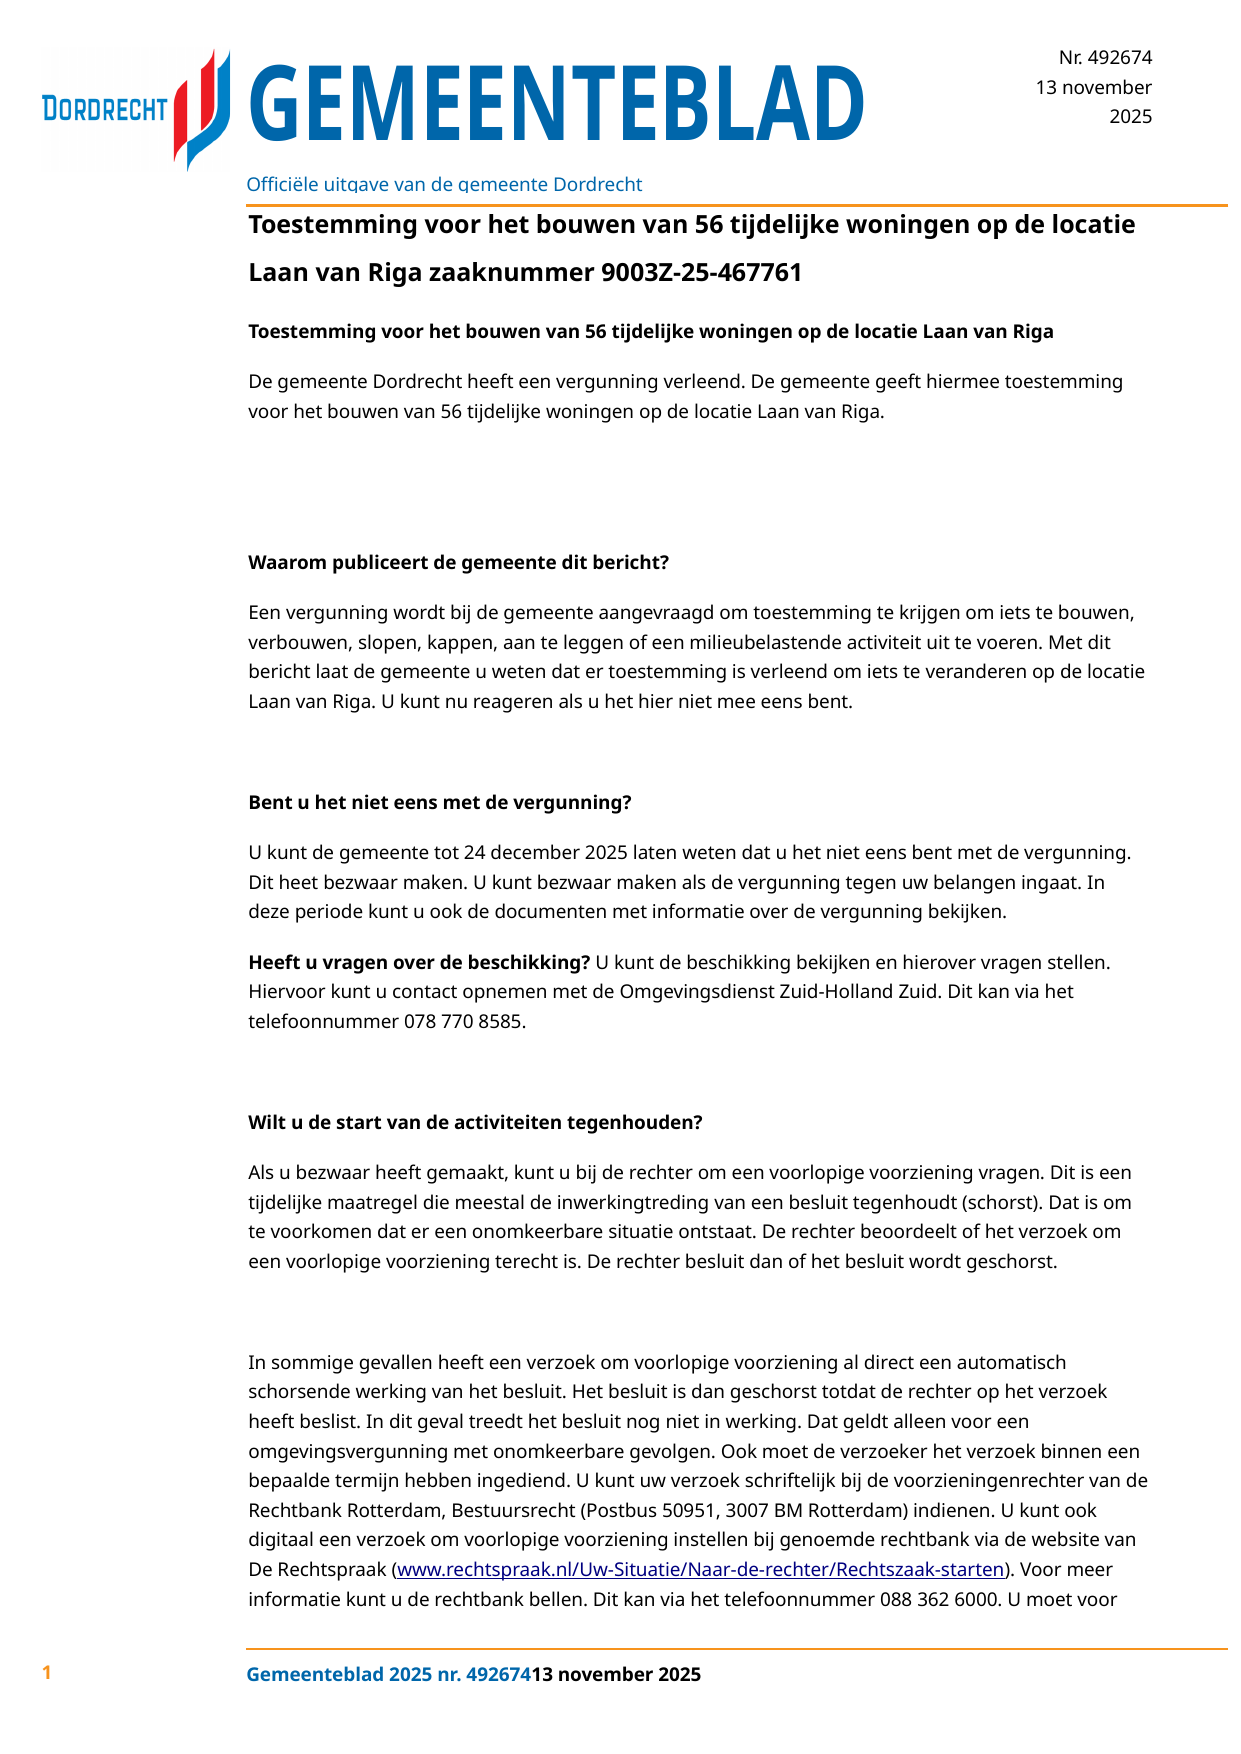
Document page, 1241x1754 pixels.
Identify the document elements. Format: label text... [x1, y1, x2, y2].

text Heeft u vragen over de beschikking? U kunt de beschikking bekijken en hierover vragen stellen. Hiervoor kunt u contact opnemen met de Omgevingsdienst Zuid-Holland Zuid. Dit kan via het telefoonnummer 078 770 8585. [248, 949, 1152, 1034]
text Bent u het niet eens met de vergunning? [248, 789, 1152, 815]
picture [41, 47, 231, 172]
text Waarom publiceert de gemeente dit bericht? [248, 549, 1152, 575]
text Als u bezwaar heeft gemaakt, kunt u bij de rechter om een voorlopige voorziening vragen. Dit is een tijdelijke maatregel die meestal de inwerkingtreding van een besluit tegenhoudt (schorst). Dat is om te voorkomen dat er een onomkeerbare situatie ontstaat. De rechter beoordeelt of het verzoek om een voorlopige voorziening terecht is. De rechter besluit dan of het besluit wordt geschorst. [248, 1159, 1152, 1274]
text Een vergunning wordt bij de gemeente aangevraagd om toestemming te krijgen om iets te bouwen, verbouwen, slopen, kappen, aan te leggen of een milieubelastende activiteit uit te voeren. Met dit bericht laat de gemeente u weten dat er toestemming is verleend om iets te veranderen op de locatie Laan van Riga. U kunt nu reageren als u het hier niet mee eens bent. [248, 599, 1152, 714]
text Toestemming voor het bouwen van 56 tijdelijke woningen op de locatie Laan van Riga zaaknummer 9003Z-25-467761 [248, 207, 1152, 288]
text De gemeente Dordrecht heeft een vergunning verleend. De gemeente geeft hiermee toestemming voor het bouwen van 56 tijdelijke woningen op de locatie Laan van Riga. [248, 368, 1152, 424]
text In sommige gevallen heeft een verzoek om voorlopige voorziening al direct een automatisch schorsende werking van het besluit. Het besluit is dan geschorst totdat de rechter op het verzoek heeft beslist. In dit geval treedt het besluit nog niet in werking. Dat geldt alleen voor een omgevingsvergunning met onomkeerbare gevolgen. Ook moet de verzoeker het verzoek binnen een bepaalde termijn hebben ingediend. U kunt uw verzoek schriftelijk bij de voorzieningenrechter van de Rechtbank Rotterdam, Bestuursrecht (Postbus 50951, 3007 BM Rotterdam) indienen. U kunt ook digitaal een verzoek om voorlopige voorziening instellen bij genoemde rechtbank via de website van De Rechtspraak (www.rechtspraak.nl/Uw-Situatie/Naar-de-rechter/Rechtszaak-starten). Voor meer informatie kunt u de rechtbank bellen. Dit kan via het telefoonnummer 088 362 6000. U moet voor [248, 1349, 1152, 1612]
text U kunt de gemeente tot 24 december 2025 laten weten dat u het niet eens bent met de vergunning. Dit heet bezwaar maken. U kunt bezwaar maken als de vergunning tegen uw belangen ingaat. In deze periode kunt u ook de documenten met informatie over de vergunning bekijken. [248, 839, 1152, 924]
text Toestemming voor het bouwen van 56 tijdelijke woningen op de locatie Laan van Riga [248, 318, 1152, 344]
text Wilt u de start van de activiteiten tegenhouden? [248, 1109, 1152, 1135]
